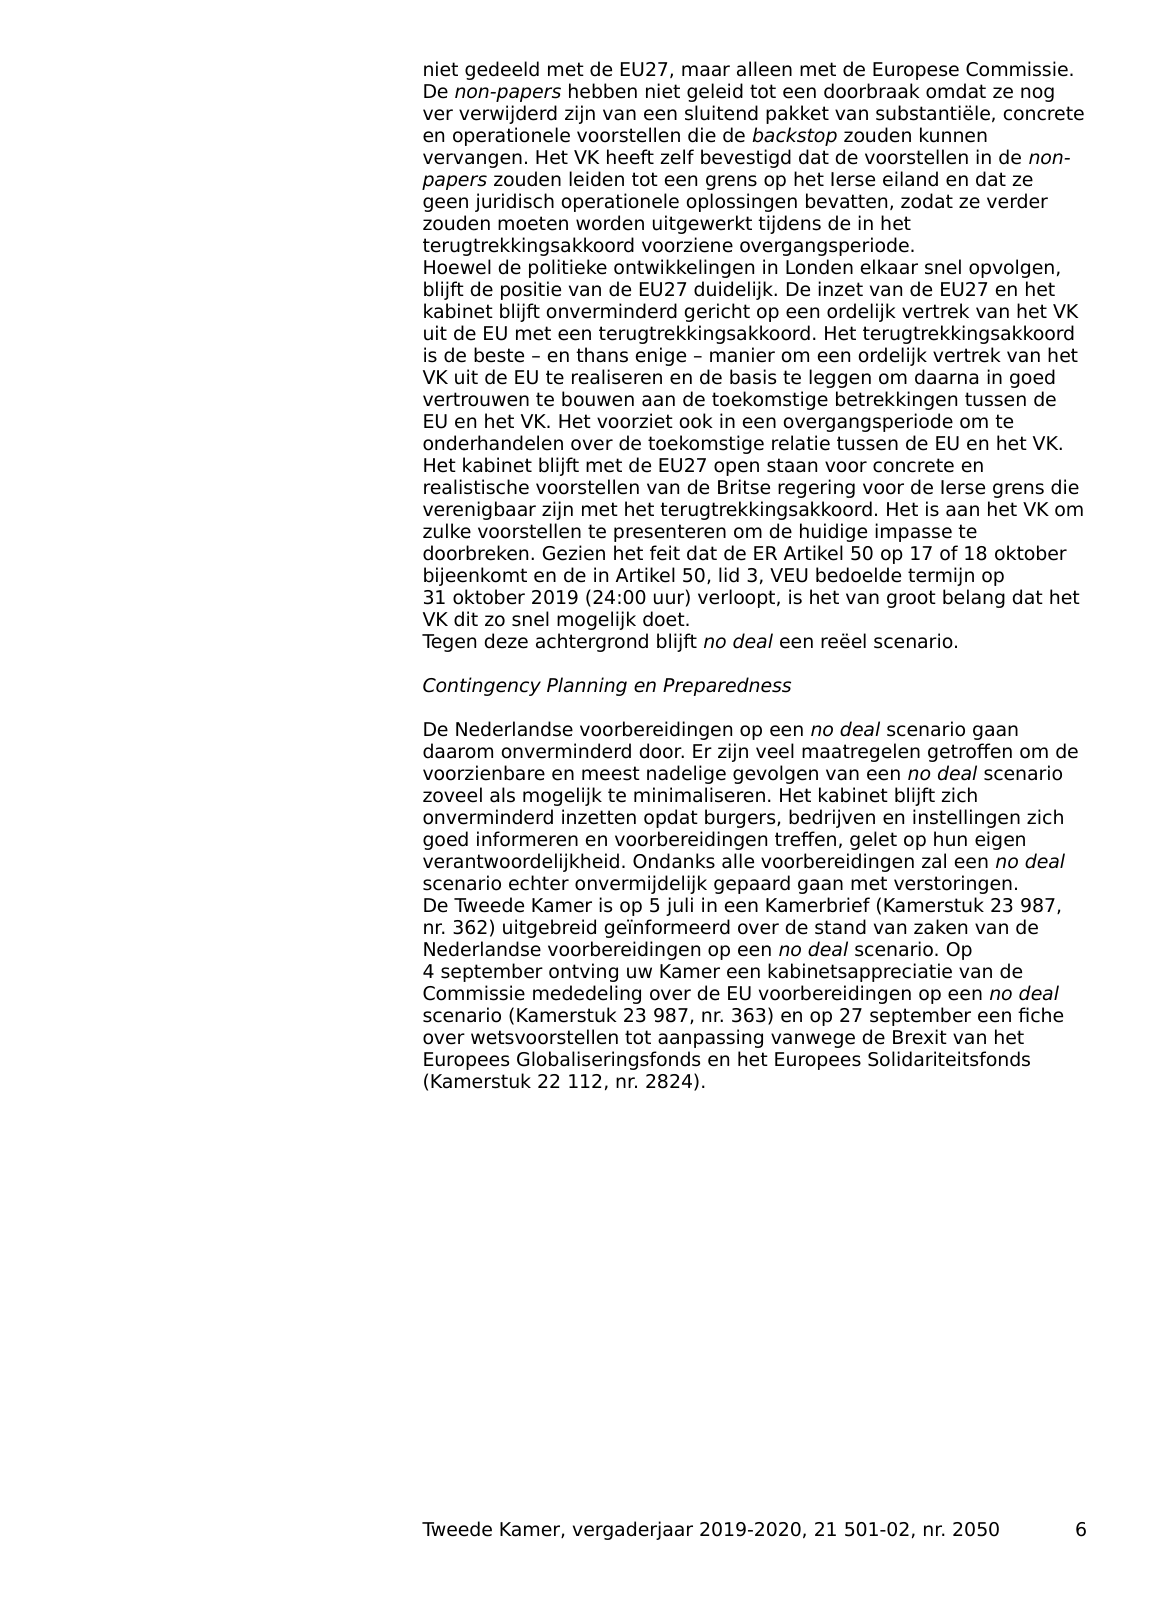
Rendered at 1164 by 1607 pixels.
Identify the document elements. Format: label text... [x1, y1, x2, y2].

text niet gedeeld met de EU27, maar alleen met de Europese Commissie. De non-papers hebben niet geleid tot een doorbraak omdat ze nog ver verwijderd zijn van een sluitend pakket van substantiële, concrete en operationele voorstellen die de backstop zouden kunnen vervangen. Het VK heeft zelf bevestigd dat de voorstellen in de non-papers zouden leiden tot een grens op het Ierse eiland en dat ze geen juridisch operationele oplossingen bevatten, zodat ze verder zouden moeten worden uitgewerkt tijdens de in het terugtrekkingsakkoord voorziene overgangsperiode. [422, 59, 1087, 257]
text Tegen deze achtergrond blijft no deal een reëel scenario. [422, 631, 1087, 652]
text De Nederlandse voorbereidingen op een no deal scenario gaan daarom onverminderd door. Er zijn veel maatregelen getroffen om de voorzienbare en meest nadelige gevolgen van een no deal scenario zoveel als mogelijk te minimaliseren. Het kabinet blijft zich onverminderd inzetten opdat burgers, bedrijven en instellingen zich goed informeren en voorbereidingen treffen, gelet op hun eigen verantwoordelijkheid. Ondanks alle voorbereidingen zal een no deal scenario echter onvermijdelijk gepaard gaan met verstoringen. [422, 719, 1087, 895]
subtitle Contingency Planning en Preparedness [422, 675, 1087, 697]
text Hoewel de politieke ontwikkelingen in Londen elkaar snel opvolgen, blijft de positie van de EU27 duidelijk. De inzet van de EU27 en het kabinet blijft onverminderd gericht op een ordelijk vertrek van het VK uit de EU met een terugtrekkingsakkoord. Het terugtrekkingsakkoord is de beste – en thans enige – manier om een ordelijk vertrek van het VK uit de EU te realiseren en de basis te leggen om daarna in goed vertrouwen te bouwen aan de toekomstige betrekkingen tussen de EU en het VK. Het voorziet ook in een overgangsperiode om te onderhandelen over de toekomstige relatie tussen de EU en het VK. [422, 257, 1087, 455]
text Het kabinet blijft met de EU27 open staan voor concrete en realistische voorstellen van de Britse regering voor de Ierse grens die verenigbaar zijn met het terugtrekkingsakkoord. Het is aan het VK om zulke voorstellen te presenteren om de huidige impasse te doorbreken. Gezien het feit dat de ER Artikel 50 op 17 of 18 oktober bijeenkomt en de in Artikel 50, lid 3, VEU bedoelde termijn op 31 oktober 2019 (24:00 uur) verloopt, is het van groot belang dat het VK dit zo snel mogelijk doet. [422, 455, 1087, 631]
text De Tweede Kamer is op 5 juli in een Kamerbrief (Kamerstuk 23 987, nr. 362) uitgebreid geïnformeerd over de stand van zaken van de Nederlandse voorbereidingen op een no deal scenario. Op 4 september ontving uw Kamer een kabinetsappreciatie van de Commissie mededeling over de EU voorbereidingen op een no deal scenario (Kamerstuk 23 987, nr. 363) en op 27 september een fiche over wetsvoorstellen tot aanpassing vanwege de Brexit van het Europees Globaliseringsfonds en het Europees Solidariteitsfonds (Kamerstuk 22 112, nr. 2824). [422, 895, 1087, 1092]
